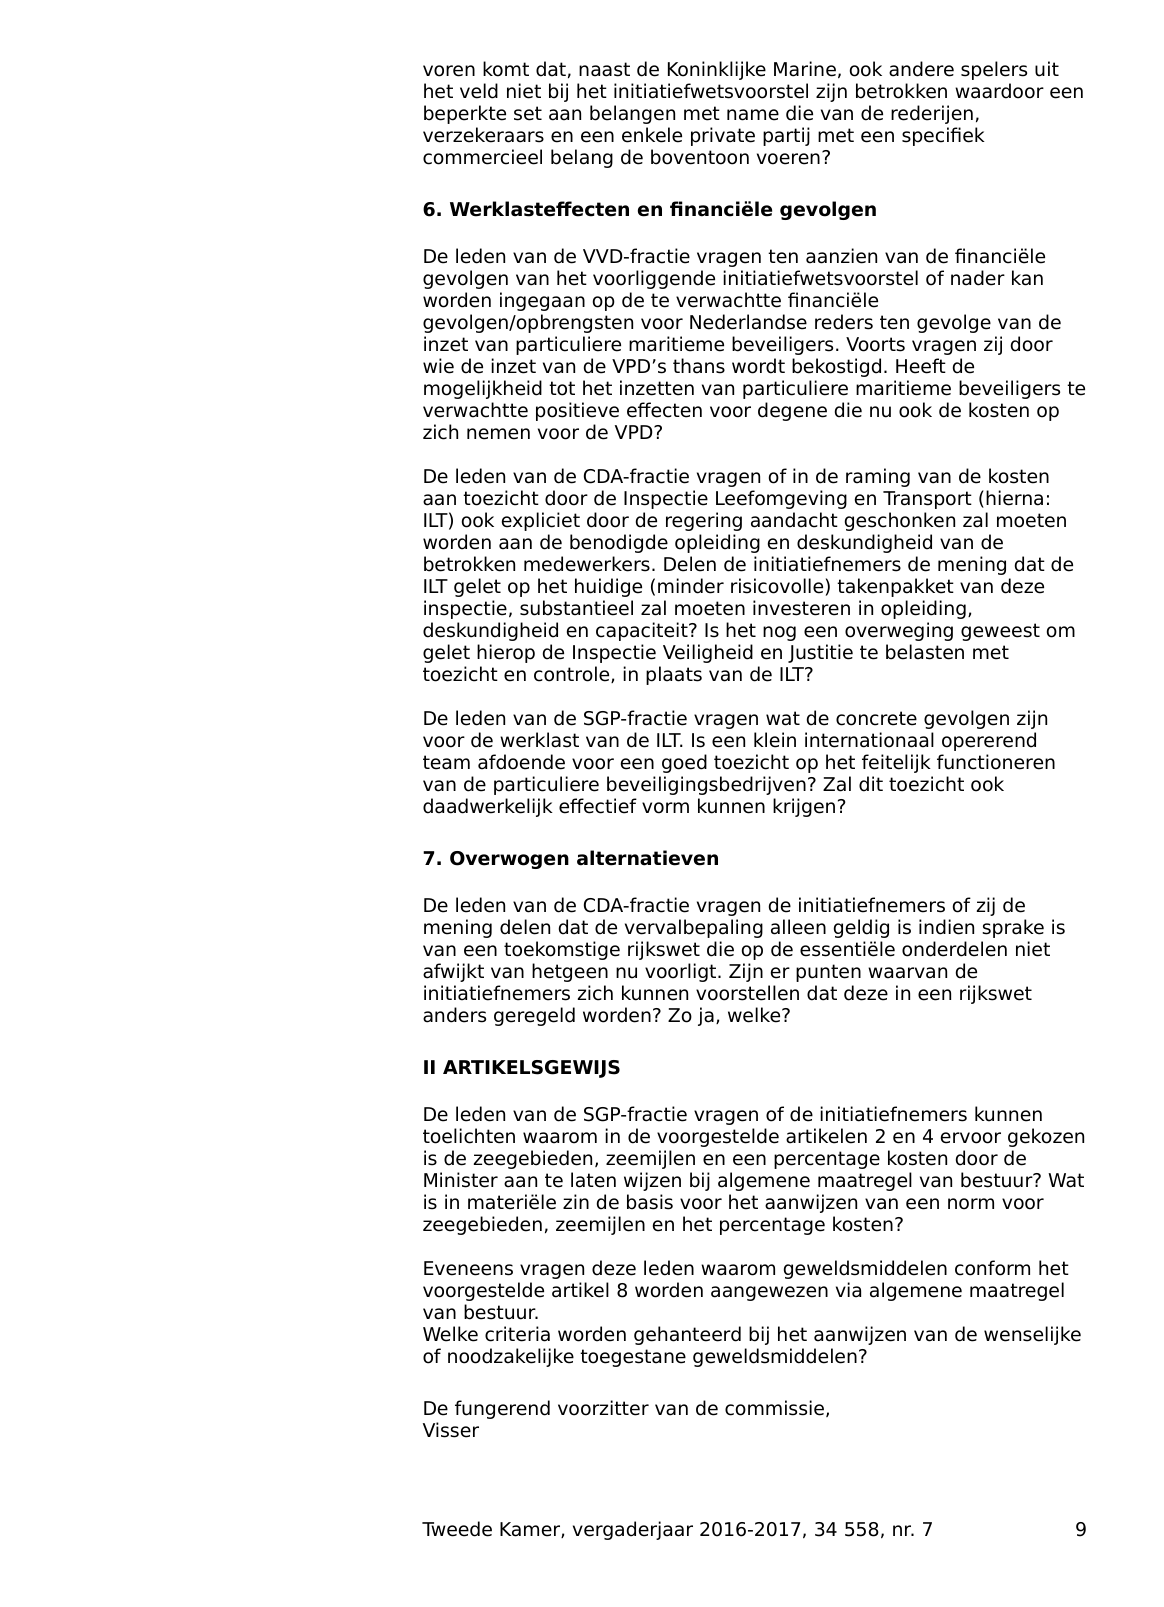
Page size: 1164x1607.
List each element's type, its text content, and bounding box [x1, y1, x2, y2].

text De leden van de VVD-fractie vragen ten aanzien van de financiële gevolgen van het voorliggende initiatiefwetsvoorstel of nader kan worden ingegaan op de te verwachtte financiële gevolgen/opbrengsten voor Nederlandse reders ten gevolge van de inzet van particuliere maritieme beveiligers. Voorts vragen zij door wie de inzet van de VPD’s thans wordt bekostigd. Heeft de mogelijkheid tot het inzetten van particuliere maritieme beveiligers te verwachtte positieve effecten voor degene die nu ook de kosten op zich nemen voor de VPD? [422, 246, 1087, 444]
text De leden van de CDA-fractie vragen of in de raming van de kosten aan toezicht door de Inspectie Leefomgeving en Transport (hierna: ILT) ook expliciet door de regering aandacht geschonken zal moeten worden aan de benodigde opleiding en deskundigheid van de betrokken medewerkers. Delen de initiatiefnemers de mening dat de ILT gelet op het huidige (minder risicovolle) takenpakket van deze inspectie, substantieel zal moeten investeren in opleiding, deskundigheid en capaciteit? Is het nog een overweging geweest om gelet hierop de Inspectie Veiligheid en Justitie te belasten met toezicht en controle, in plaats van de ILT? [422, 466, 1087, 686]
text Eveneens vragen deze leden waarom geweldsmiddelen conform het voorgestelde artikel 8 worden aangewezen via algemene maatregel van bestuur. [422, 1258, 1087, 1324]
subtitle 7. Overwogen alternatieven [422, 848, 1087, 870]
subtitle II ARTIKELSGEWIJS [422, 1057, 1087, 1079]
text De fungerend voorzitter van de commissie, Visser [422, 1398, 1087, 1442]
text voren komt dat, naast de Koninklijke Marine, ook andere spelers uit het veld niet bij het initiatiefwetsvoorstel zijn betrokken waardoor een beperkte set aan belangen met name die van de rederijen, verzekeraars en een enkele private partij met een specifiek commercieel belang de boventoon voeren? [422, 59, 1087, 169]
text Welke criteria worden gehanteerd bij het aanwijzen van de wenselijke of noodzakelijke toegestane geweldsmiddelen? [422, 1324, 1087, 1368]
text De leden van de SGP-fractie vragen wat de concrete gevolgen zijn voor de werklast van de ILT. Is een klein internationaal opererend team afdoende voor een goed toezicht op het feitelijk functioneren van de particuliere beveiligingsbedrijven? Zal dit toezicht ook daadwerkelijk effectief vorm kunnen krijgen? [422, 708, 1087, 818]
text De leden van de SGP-fractie vragen of de initiatiefnemers kunnen toelichten waarom in de voorgestelde artikelen 2 en 4 ervoor gekozen is de zeegebieden, zeemijlen en een percentage kosten door de Minister aan te laten wijzen bij algemene maatregel van bestuur? Wat is in materiële zin de basis voor het aanwijzen van een norm voor zeegebieden, zeemijlen en het percentage kosten? [422, 1104, 1087, 1236]
subtitle 6. Werklasteffecten en financiële gevolgen [422, 199, 1087, 221]
text De leden van de CDA-fractie vragen de initiatiefnemers of zij de mening delen dat de vervalbepaling alleen geldig is indien sprake is van een toekomstige rijkswet die op de essentiële onderdelen niet afwijkt van hetgeen nu voorligt. Zijn er punten waarvan de initiatiefnemers zich kunnen voorstellen dat deze in een rijkswet anders geregeld worden? Zo ja, welke? [422, 895, 1087, 1027]
